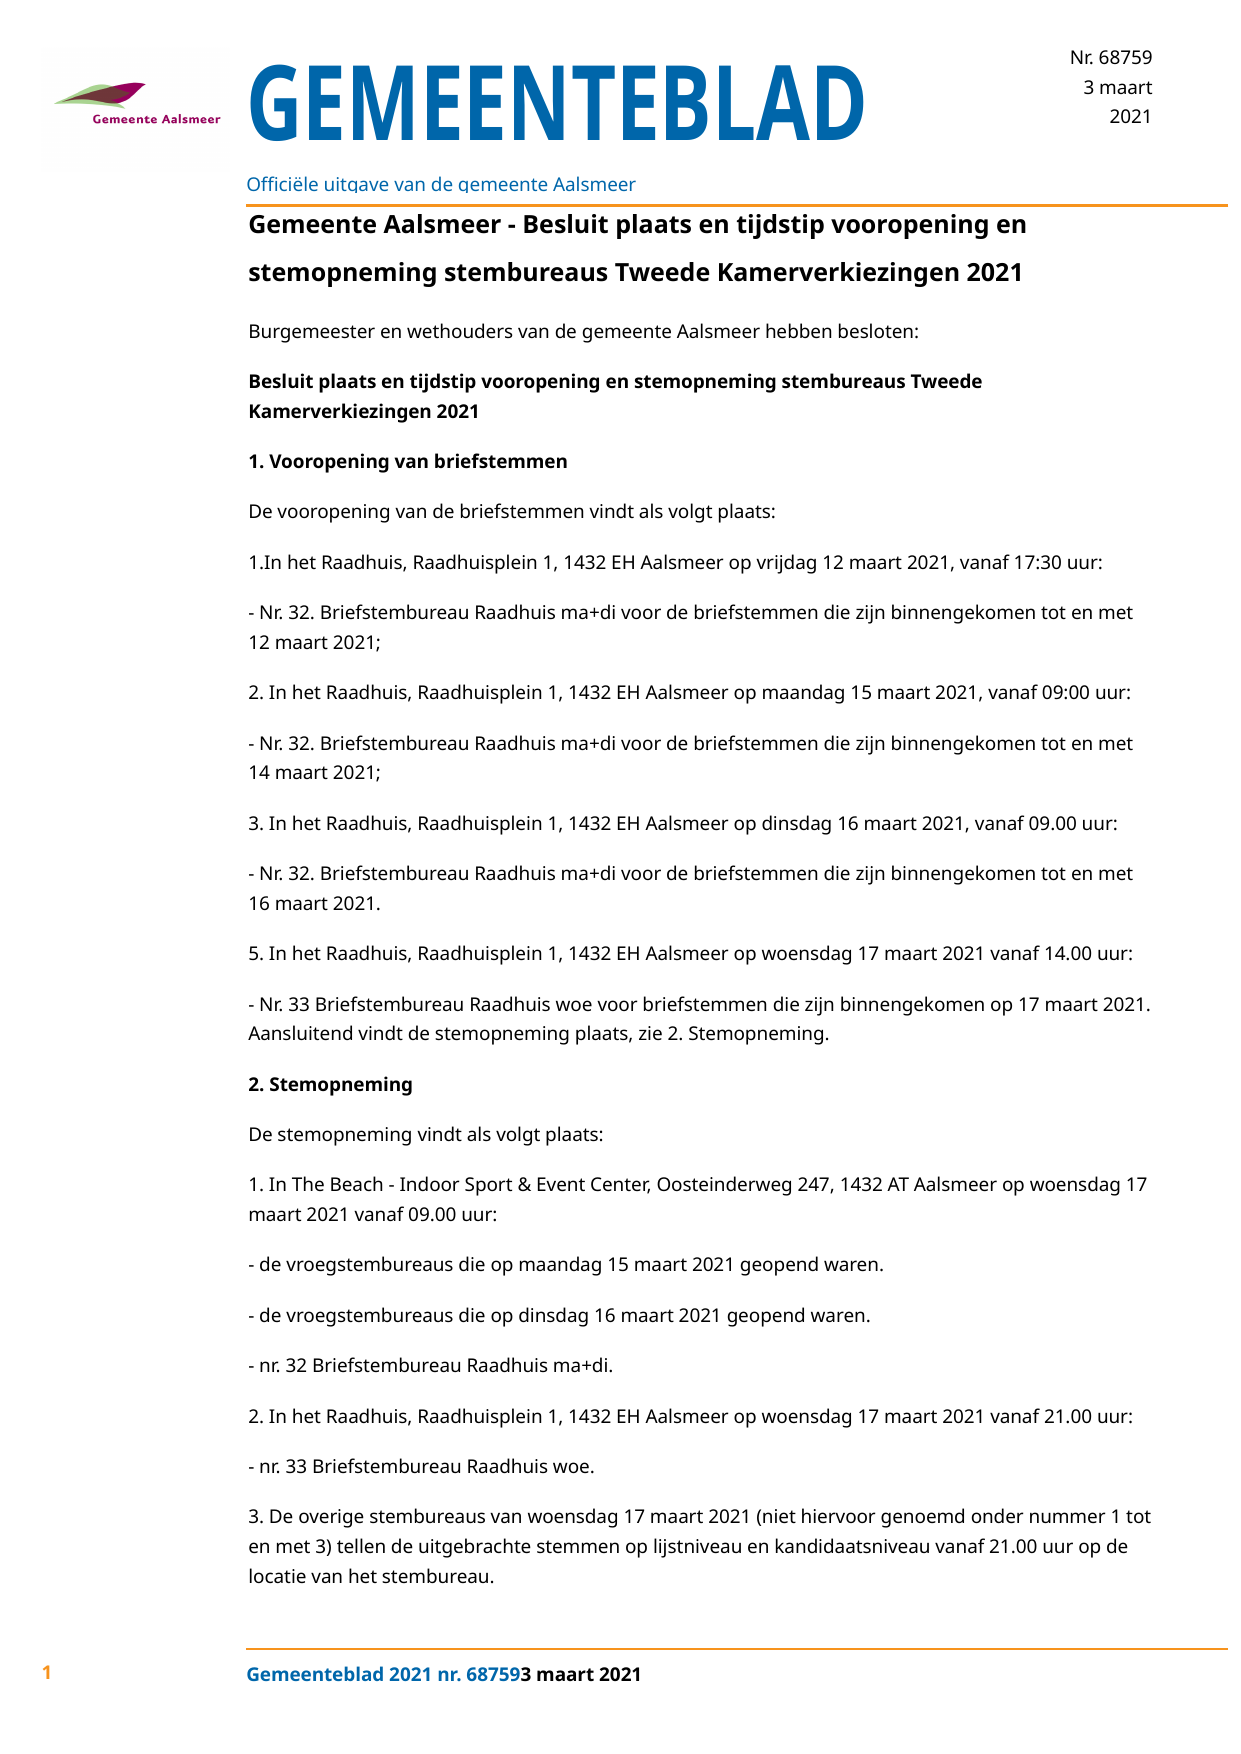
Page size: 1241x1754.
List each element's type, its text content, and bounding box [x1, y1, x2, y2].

text De vooropening van de briefstemmen vindt als volgt plaats: [248, 499, 1152, 524]
text De stemopneming vindt als volgt plaats: [248, 1121, 1152, 1147]
text 3. De overige stembureaus van woensdag 17 maart 2021 (niet hiervoor genoemd onder nummer 1 tot en met 3) tellen de uitgebrachte stemmen op lijstniveau en kandidaatsniveau vanaf 21.00 uur op de locatie van het stembureau. [248, 1504, 1152, 1589]
text Burgemeester en wethouders van de gemeente Aalsmeer hebben besloten: [248, 318, 1152, 344]
text - Nr. 32. Briefstembureau Raadhuis ma+di voor de briefstemmen die zijn binnengekomen tot en met 12 maart 2021; [248, 599, 1152, 655]
text - de vroegstembureaus die op dinsdag 16 maart 2021 geopend waren. [248, 1302, 1152, 1328]
text 2. In het Raadhuis, Raadhuisplein 1, 1432 EH Aalsmeer op woensdag 17 maart 2021 vanaf 21.00 uur: [248, 1403, 1152, 1429]
text - Nr. 32. Briefstembureau Raadhuis ma+di voor de briefstemmen die zijn binnengekomen tot en met 16 maart 2021. [248, 860, 1152, 916]
text - nr. 32 Briefstembureau Raadhuis ma+di. [248, 1352, 1152, 1378]
text 5. In het Raadhuis, Raadhuisplein 1, 1432 EH Aalsmeer op woensdag 17 maart 2021 vanaf 14.00 uur: [248, 940, 1152, 966]
text 2. In het Raadhuis, Raadhuisplein 1, 1432 EH Aalsmeer op maandag 15 maart 2021, vanaf 09:00 uur: [248, 679, 1152, 705]
text 1. In The Beach - Indoor Sport & Event Center, Oosteinderweg 247, 1432 AT Aalsmeer op woensdag 17 maart 2021 vanaf 09.00 uur: [248, 1172, 1152, 1227]
text 1.In het Raadhuis, Raadhuisplein 1, 1432 EH Aalsmeer op vrijdag 12 maart 2021, vanaf 17:30 uur: [248, 549, 1152, 575]
picture [41, 47, 231, 172]
text - de vroegstembureaus die op maandag 15 maart 2021 geopend waren. [248, 1252, 1152, 1277]
text Besluit plaats en tijdstip vooropening en stemopneming stembureaus Tweede Kamerverkiezingen 2021 [248, 368, 1152, 424]
text - Nr. 32. Briefstembureau Raadhuis ma+di voor de briefstemmen die zijn binnengekomen tot en met 14 maart 2021; [248, 730, 1152, 785]
text Gemeente Aalsmeer - Besluit plaats en tijdstip vooropening en stemopneming stembureaus Tweede Kamerverkiezingen 2021 [248, 207, 1152, 288]
text - nr. 33 Briefstembureau Raadhuis woe. [248, 1453, 1152, 1479]
text - Nr. 33 Briefstembureau Raadhuis woe voor briefstemmen die zijn binnengekomen op 17 maart 2021. Aansluitend vindt de stemopneming plaats, zie 2. Stemopneming. [248, 991, 1152, 1046]
text 1. Vooropening van briefstemmen [248, 448, 1152, 474]
text 3. In het Raadhuis, Raadhuisplein 1, 1432 EH Aalsmeer op dinsdag 16 maart 2021, vanaf 09.00 uur: [248, 810, 1152, 836]
text 2. Stemopneming [248, 1071, 1152, 1097]
